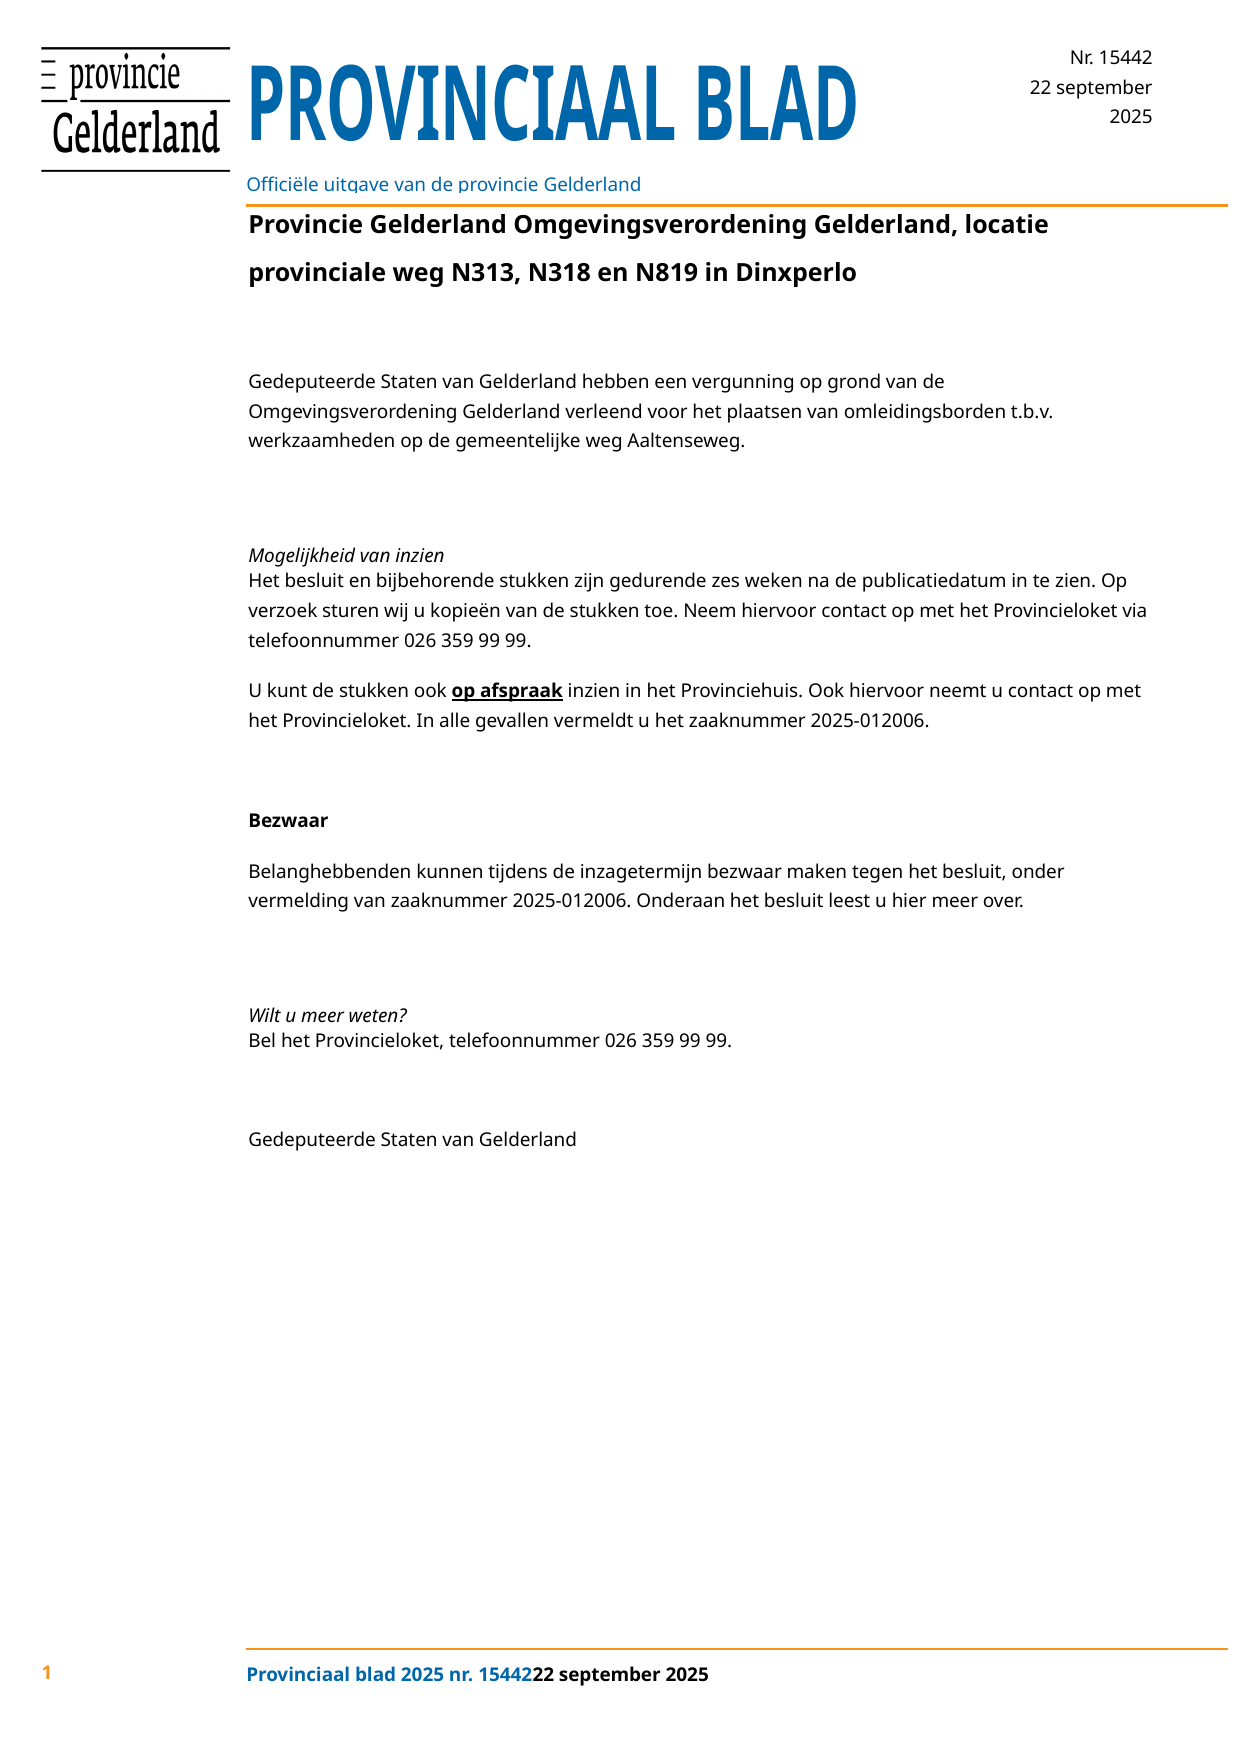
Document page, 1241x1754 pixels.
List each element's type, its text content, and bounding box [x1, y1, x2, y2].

text Gedeputeerde Staten van Gelderland hebben een vergunning op grond van de Omgevingsverordening Gelderland verleend voor het plaatsen van omleidingsborden t.b.v. werkzaamheden op de gemeentelijke weg Aaltenseweg. [248, 368, 1152, 453]
picture [41, 47, 231, 172]
text U kunt de stukken ook op afspraak inzien in het Provinciehuis. Ook hiervoor neemt u contact op met het Provincieloket. In alle gevallen vermeldt u het zaaknummer 2025-012006. [248, 677, 1152, 732]
text Bezwaar [248, 808, 1152, 833]
text Mogelijkheid van inzien [248, 542, 1152, 568]
text Het besluit en bijbehorende stukken zijn gedurende zes weken na de publicatiedatum in te zien. Op verzoek sturen wij u kopieën van de stukken toe. Neem hiervoor contact op met het Provincieloket via telefoonnummer 026 359 99 99. [248, 568, 1152, 652]
text Wilt u meer weten? [248, 1002, 1152, 1028]
text Provincie Gelderland Omgevingsverordening Gelderland, locatie provinciale weg N313, N318 en N819 in Dinxperlo [248, 207, 1152, 288]
text Belanghebbenden kunnen tijdens de inzagetermijn bezwaar maken tegen het besluit, onder vermelding van zaaknummer 2025-012006. Onderaan het besluit leest u hier meer over. [248, 858, 1152, 913]
text Gedeputeerde Staten van Gelderland [248, 1126, 1152, 1152]
text Bel het Provincieloket, telefoonnummer 026 359 99 99. [248, 1028, 1152, 1053]
